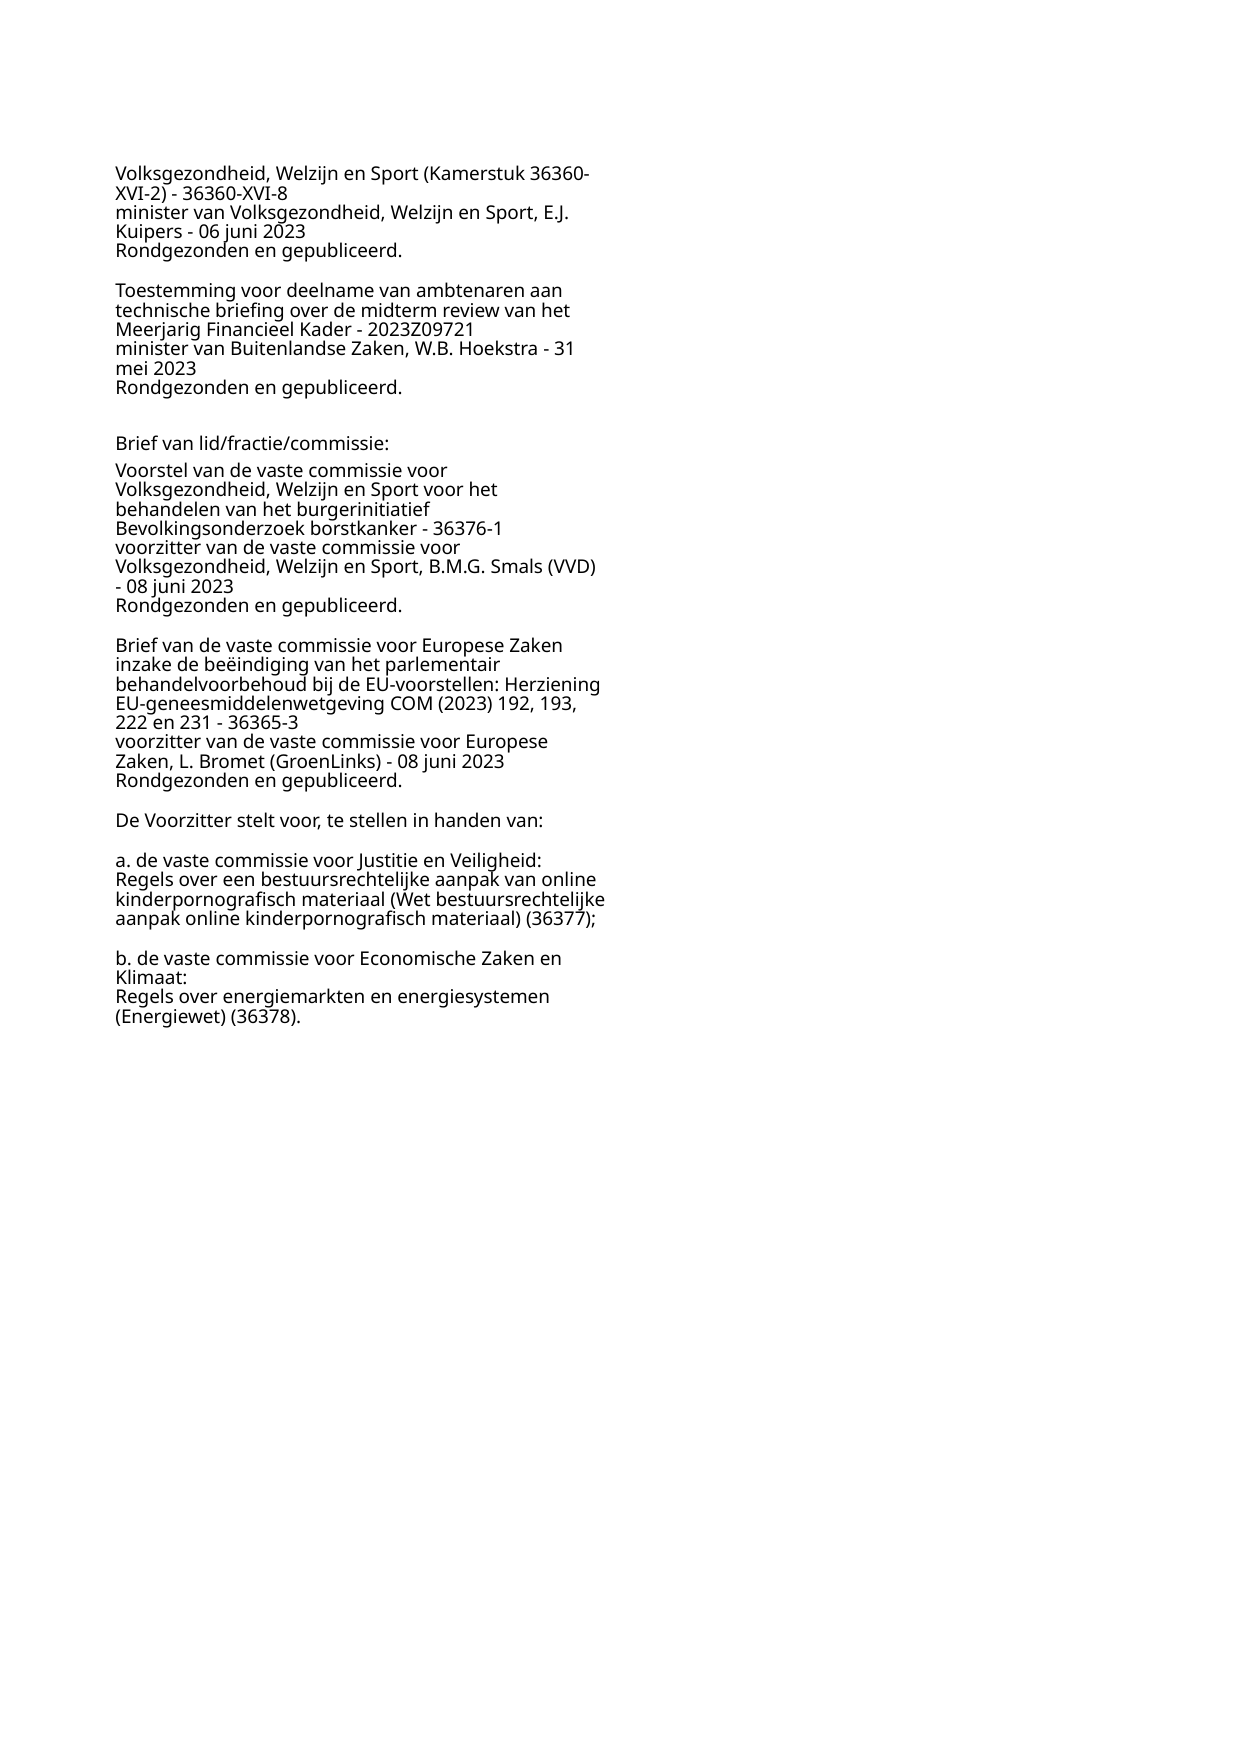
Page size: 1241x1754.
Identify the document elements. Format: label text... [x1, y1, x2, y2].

text Rondgezonden en gepubliceerd. [115, 772, 605, 791]
text voorzitter van de vaste commissie voor Europese Zaken, L. Bromet (GroenLinks) - 08 juni 2023 [115, 733, 605, 772]
text Rondgezonden en gepubliceerd. [115, 597, 605, 616]
text Voorstel van de vaste commissie voor Volksgezondheid, Welzijn en Sport voor het behandelen van het burgerinitiatief Bevolkingsonderzoek borstkanker - 36376-1 [115, 462, 605, 539]
text Regels over energiemarkten en energiesystemen (Energiewet) (36378). [115, 988, 605, 1027]
text De Voorzitter stelt voor, te stellen in handen van: [115, 812, 605, 831]
text Brief van lid/fractie/commissie: [115, 431, 605, 456]
text Rondgezonden en gepubliceerd. [115, 242, 605, 262]
text minister van Volksgezondheid, Welzijn en Sport, E.J. Kuipers - 06 juni 2023 [115, 204, 605, 242]
text Rondgezonden en gepubliceerd. [115, 379, 605, 398]
text Brief van de vaste commissie voor Europese Zaken inzake de beëindiging van het parlementair behandelvoorbehoud bij de EU-voorstellen: Herziening EU-geneesmiddelenwetgeving COM (2023) 192, 193, 222 en 231 - 36365-3 [115, 637, 605, 733]
text b. de vaste commissie voor Economische Zaken en Klimaat: [115, 950, 605, 988]
text a. de vaste commissie voor Justitie en Veiligheid: [115, 852, 605, 871]
text Toestemming voor deelname van ambtenaren aan technische briefing over de midterm review van het Meerjarig Financieel Kader - 2023Z09721 [115, 282, 605, 340]
text Volksgezondheid, Welzijn en Sport (Kamerstuk 36360-XVI-2) - 36360-XVI-8 [115, 165, 605, 204]
text minister van Buitenlandse Zaken, W.B. Hoekstra - 31 mei 2023 [115, 340, 605, 379]
text voorzitter van de vaste commissie voor Volksgezondheid, Welzijn en Sport, B.M.G. Smals (VVD) - 08 juni 2023 [115, 539, 605, 597]
text Regels over een bestuursrechtelijke aanpak van online kinderpornografisch materiaal (Wet bestuursrechtelijke aanpak online kinderpornografisch materiaal) (36377); [115, 871, 605, 929]
